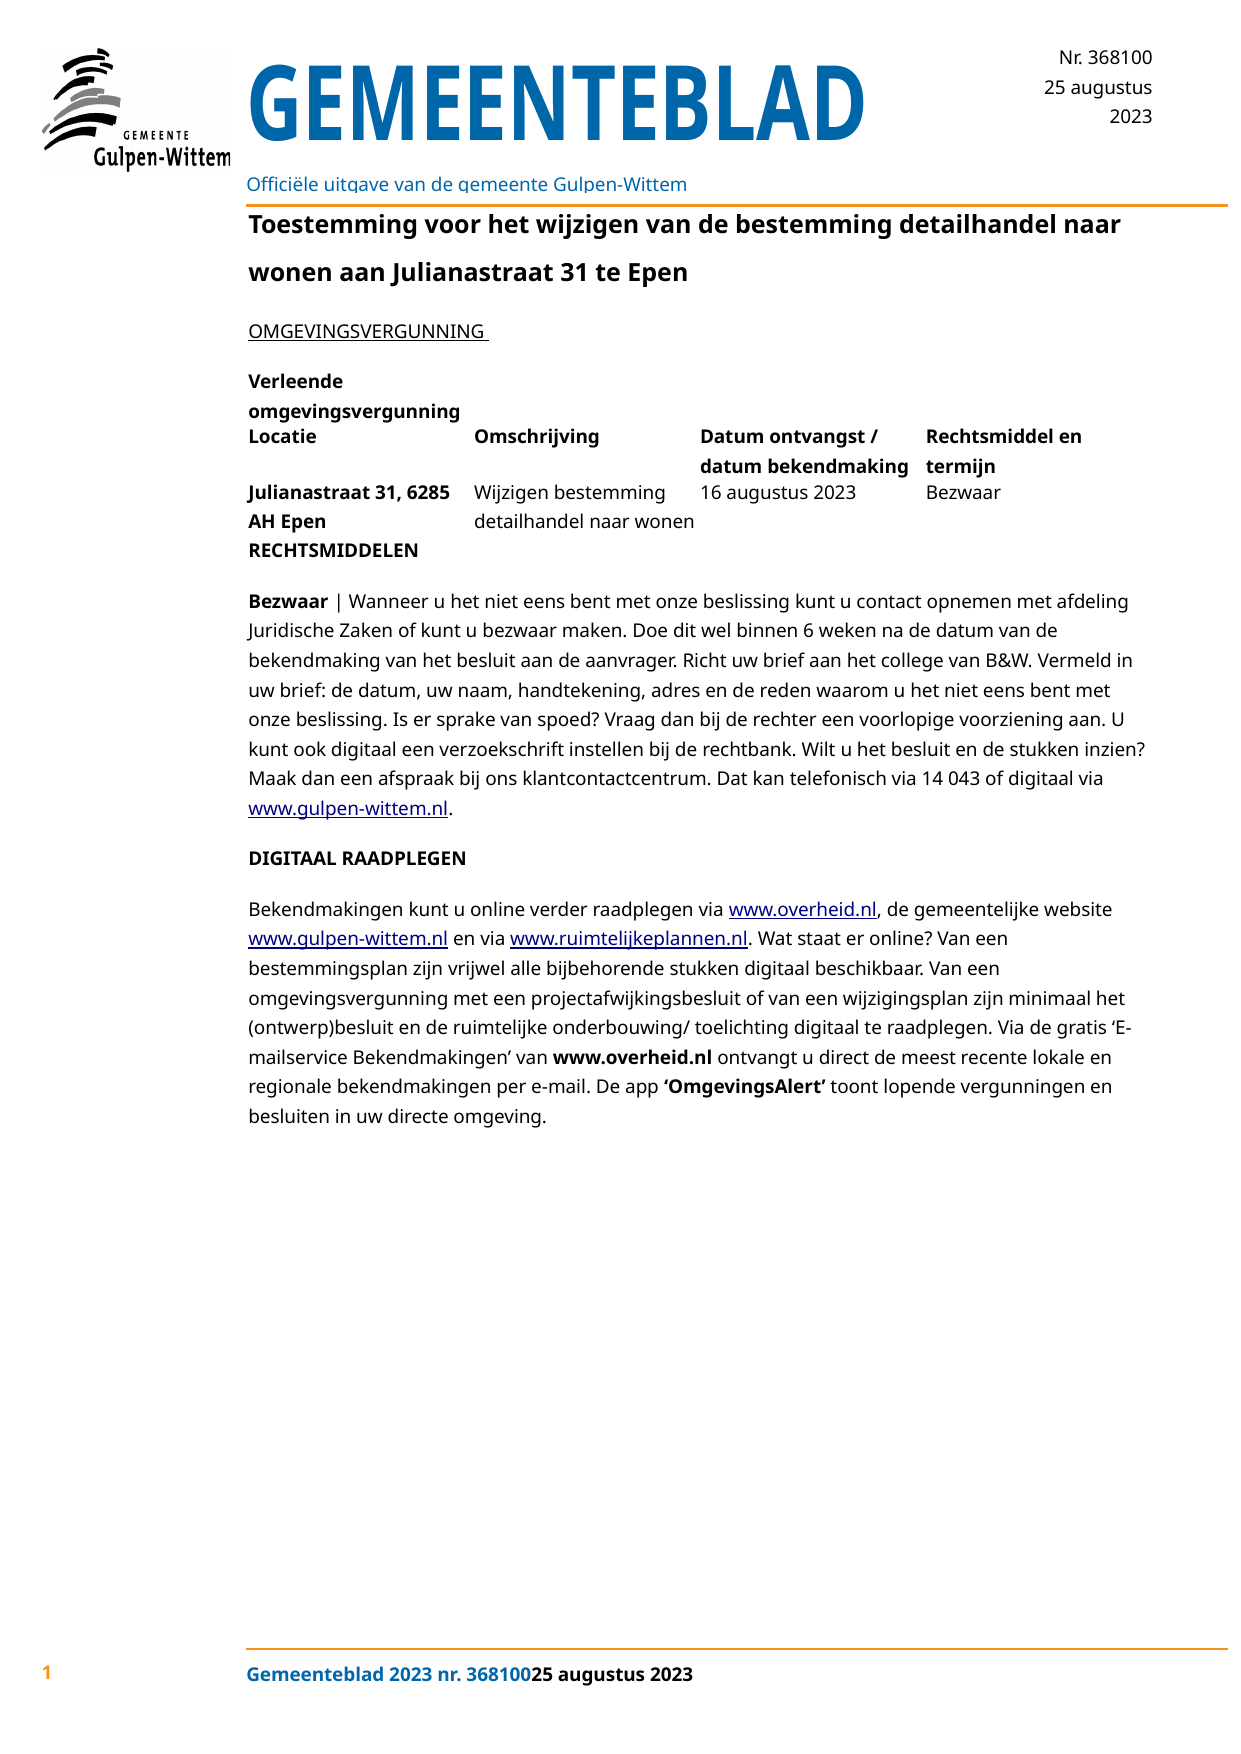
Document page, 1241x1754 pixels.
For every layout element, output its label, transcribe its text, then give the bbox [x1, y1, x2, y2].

table_cell 16 augustus 2023 [700, 479, 926, 534]
table_cell Julianastraat 31, 6285 AH Epen [248, 479, 474, 534]
text DIGITAAL RAADPLEGEN [248, 846, 1152, 871]
table_header [700, 369, 926, 424]
table_header Verleende omgevingsvergunning [248, 369, 474, 424]
table_cell Datum ontvangst / datum bekendmaking [700, 424, 926, 479]
text OMGEVINGSVERGUNNING [248, 318, 1152, 344]
table_header [926, 369, 1152, 424]
table_header [474, 369, 700, 424]
table_cell Locatie [248, 424, 474, 479]
text Bekendmakingen kunt u online verder raadplegen via www.overheid.nl, de gemeentelijke website www.gulpen-wittem.nl en via www.ruimtelijkeplannen.nl. Wat staat er online? Van een bestemmingsplan zijn vrijwel alle bijbehorende stukken digitaal beschikbaar. Van een omgevingsvergunning met een projectafwijkingsbesluit of van een wijzigingsplan zijn minimaal het (ontwerp)besluit en de ruimtelijke onderbouwing/ toelichting digitaal te raadplegen. Via de gratis ‘E-mailservice Bekendmakingen’ van www.overheid.nl ontvangt u direct de meest recente lokale en regionale bekendmakingen per e-mail. De app ‘OmgevingsAlert’ toont lopende vergunningen en besluiten in uw directe omgeving. [248, 896, 1152, 1129]
picture [41, 47, 231, 172]
text RECHTSMIDDELEN [248, 538, 1152, 563]
table_cell Rechtsmiddel en termijn [926, 424, 1152, 479]
text Toestemming voor het wijzigen van de bestemming detailhandel naar wonen aan Julianastraat 31 te Epen [248, 207, 1152, 288]
table_cell Bezwaar [926, 479, 1152, 534]
table_cell Omschrijving [474, 424, 700, 479]
table_cell Wijzigen bestemming detailhandel naar wonen [474, 479, 700, 534]
text Bezwaar | Wanneer u het niet eens bent met onze beslissing kunt u contact opnemen met afdeling Juridische Zaken of kunt u bezwaar maken. Doe dit wel binnen 6 weken na de datum van de bekendmaking van het besluit aan de aanvrager. Richt uw brief aan het college van B&W. Vermeld in uw brief: de datum, uw naam, handtekening, adres en de reden waarom u het niet eens bent met onze beslissing. Is er sprake van spoed? Vraag dan bij de rechter een voorlopige voorziening aan. U kunt ook digitaal een verzoekschrift instellen bij de rechtbank. Wilt u het besluit en de stukken inzien? Maak dan een afspraak bij ons klantcontactcentrum. Dat kan telefonisch via 14 043 of digitaal via www.gulpen-wittem.nl. [248, 588, 1152, 821]
